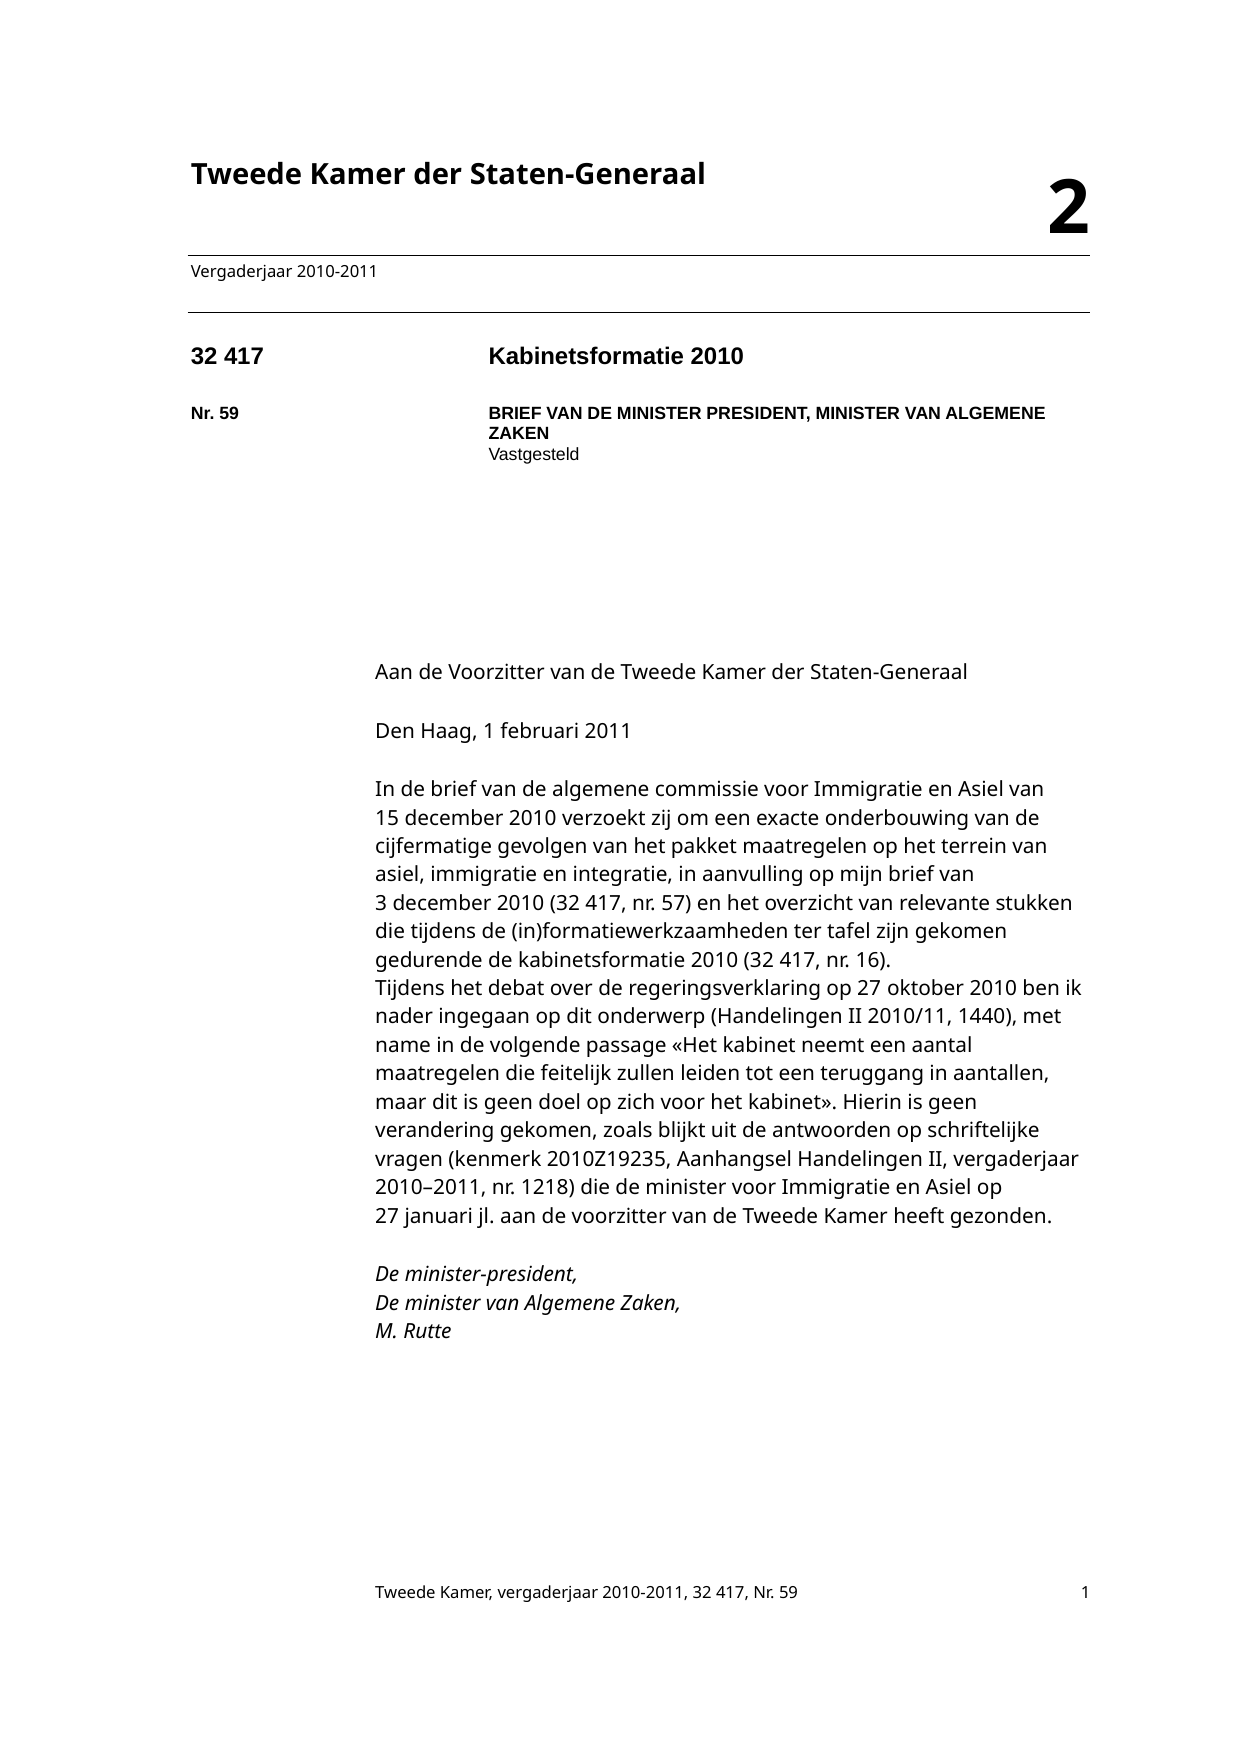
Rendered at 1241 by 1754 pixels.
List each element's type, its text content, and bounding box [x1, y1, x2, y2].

table_header Tweede Kamer der Staten-Generaal [188, 150, 909, 255]
table_cell [485, 256, 1090, 312]
text In de brief van de algemene commissie voor Immigratie en Asiel van 15 december 2010 verzoekt zij om een exacte onderbouwing van de cijfermatige gevolgen van het pakket maatregelen op het terrein van asiel, immigratie en integratie, in aanvulling op mijn brief van 3 december 2010 (32 417, nr. 57) en het overzicht van relevante stukken die tijdens de (in)formatiewerkzaamheden ter tafel zijn gekomen gedurende de kabinetsformatie 2010 (32 417, nr. 16). [375, 774, 1090, 973]
table_cell Nr. 59 [188, 399, 485, 539]
text Den Haag, 1 februari 2011 [375, 716, 1090, 744]
table_cell 32 417 [188, 339, 485, 399]
table_cell BRIEF VAN DE MINISTER PRESIDENT, MINISTER VAN ALGEMENE ZAKEN Vastgesteld [485, 399, 1090, 539]
text M. Rutte [375, 1316, 1090, 1344]
table_cell Kabinetsformatie 2010 [485, 339, 1090, 399]
text Aan de Voorzitter van de Tweede Kamer der Staten-Generaal [375, 657, 1090, 686]
text Tijdens het debat over de regeringsverklaring op 27 oktober 2010 ben ik nader ingegaan op dit onderwerp (Handelingen II 2010/11, 1440), met name in de volgende passage «Het kabinet neemt een aantal maatregelen die feitelijk zullen leiden tot een teruggang in aantallen, maar dit is geen doel op zich voor het kabinet». Hierin is geen verandering gekomen, zoals blijkt uit de antwoorden op schriftelijke vragen (kenmerk 2010Z19235, Aanhangsel Handelingen II, vergaderjaar 2010–2011, nr. 1218) die de minister voor Immigratie en Asiel op 27 januari jl. aan de voorzitter van de Tweede Kamer heeft gezonden. [375, 973, 1090, 1229]
text De minister-president, [375, 1259, 1090, 1288]
table_cell [485, 313, 1090, 339]
table_cell Vergaderjaar 2010-2011 [188, 256, 485, 312]
text De minister van Algemene Zaken, [375, 1288, 1090, 1316]
table_header 2 [910, 150, 1090, 255]
table_cell [188, 313, 485, 339]
